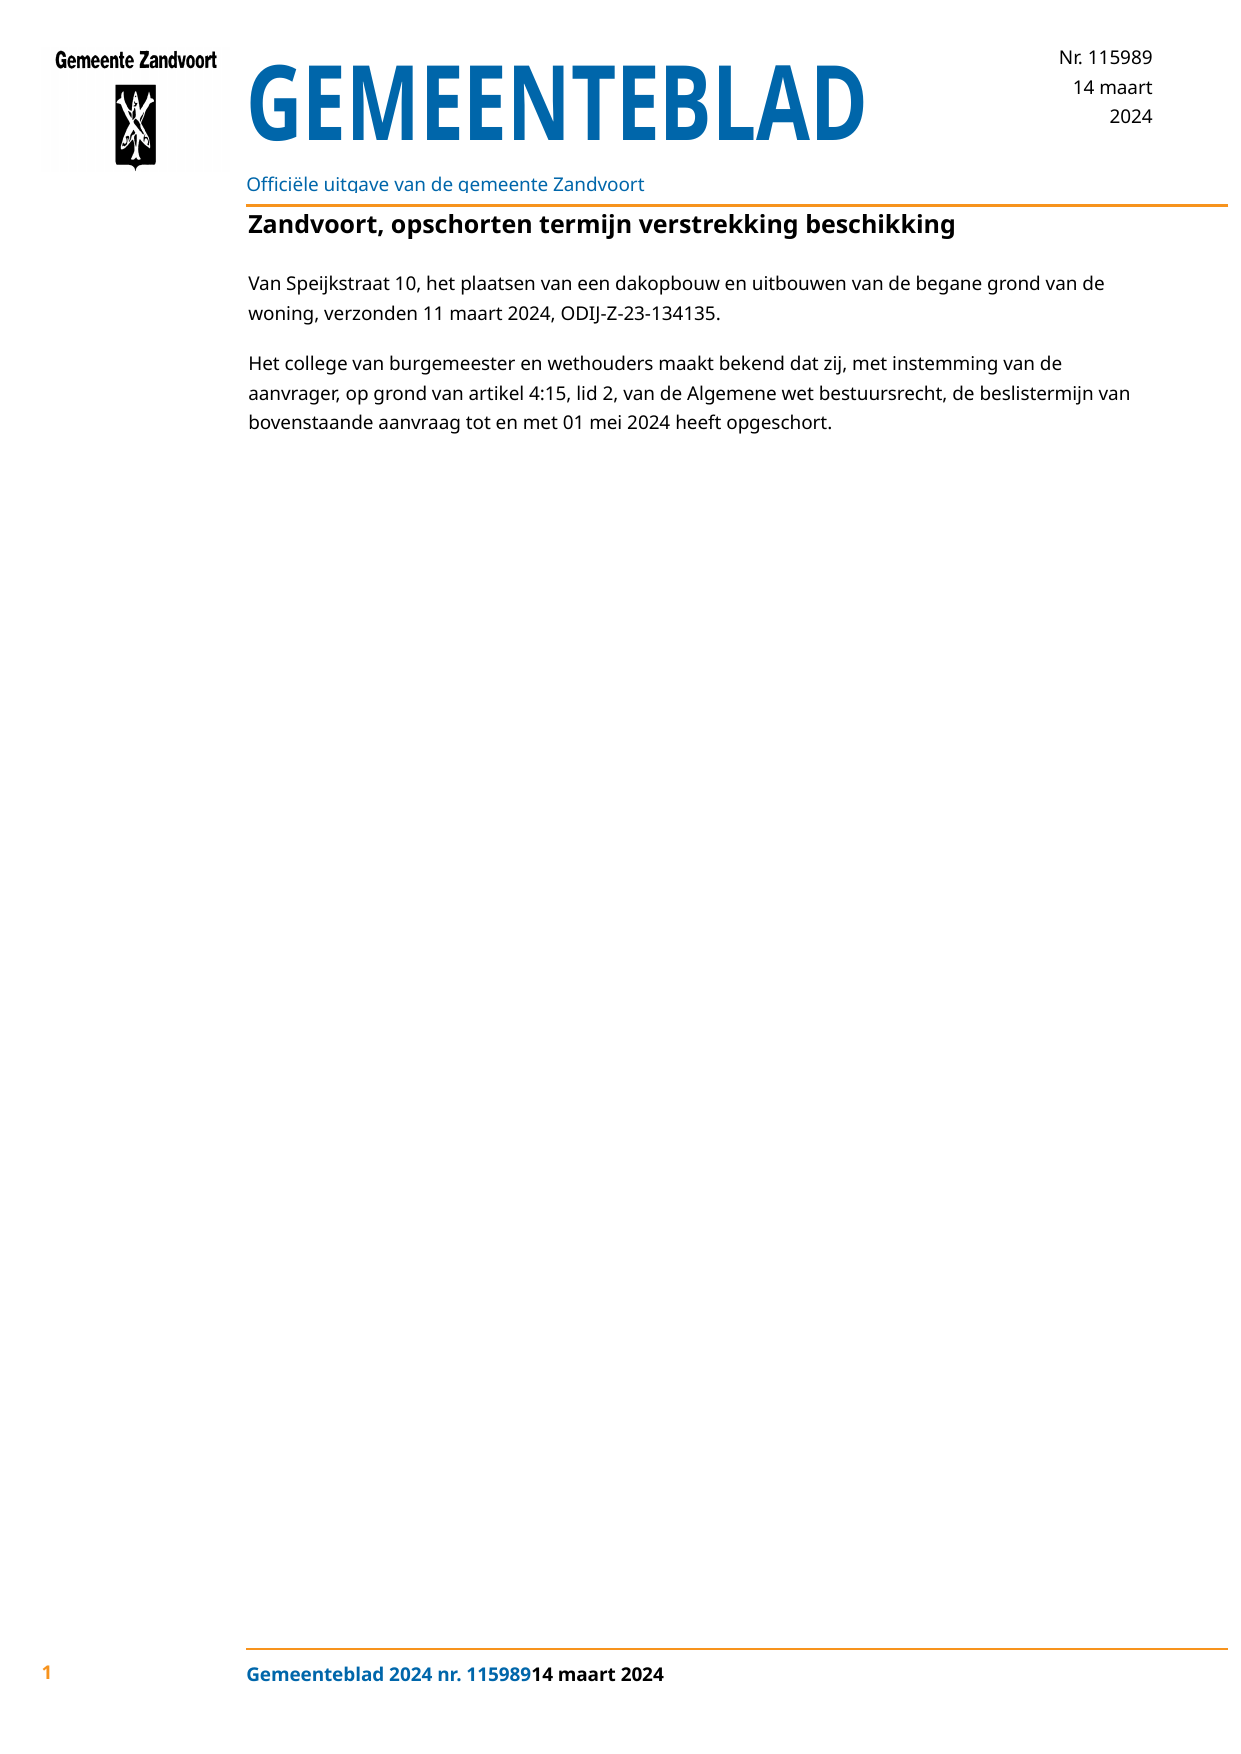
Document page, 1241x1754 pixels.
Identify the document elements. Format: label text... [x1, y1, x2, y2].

picture [41, 47, 231, 172]
text Zandvoort, opschorten termijn verstrekking beschikking [248, 207, 1152, 241]
text Van Speijkstraat 10, het plaatsen van een dakopbouw en uitbouwen van de begane grond van de woning, verzonden 11 maart 2024, ODIJ-Z-23-134135. [248, 270, 1152, 326]
text Het college van burgemeester en wethouders maakt bekend dat zij, met instemming van de aanvrager, op grond van artikel 4:15, lid 2, van de Algemene wet bestuursrecht, de beslistermijn van bovenstaande aanvraag tot en met 01 mei 2024 heeft opgeschort. [248, 350, 1152, 435]
